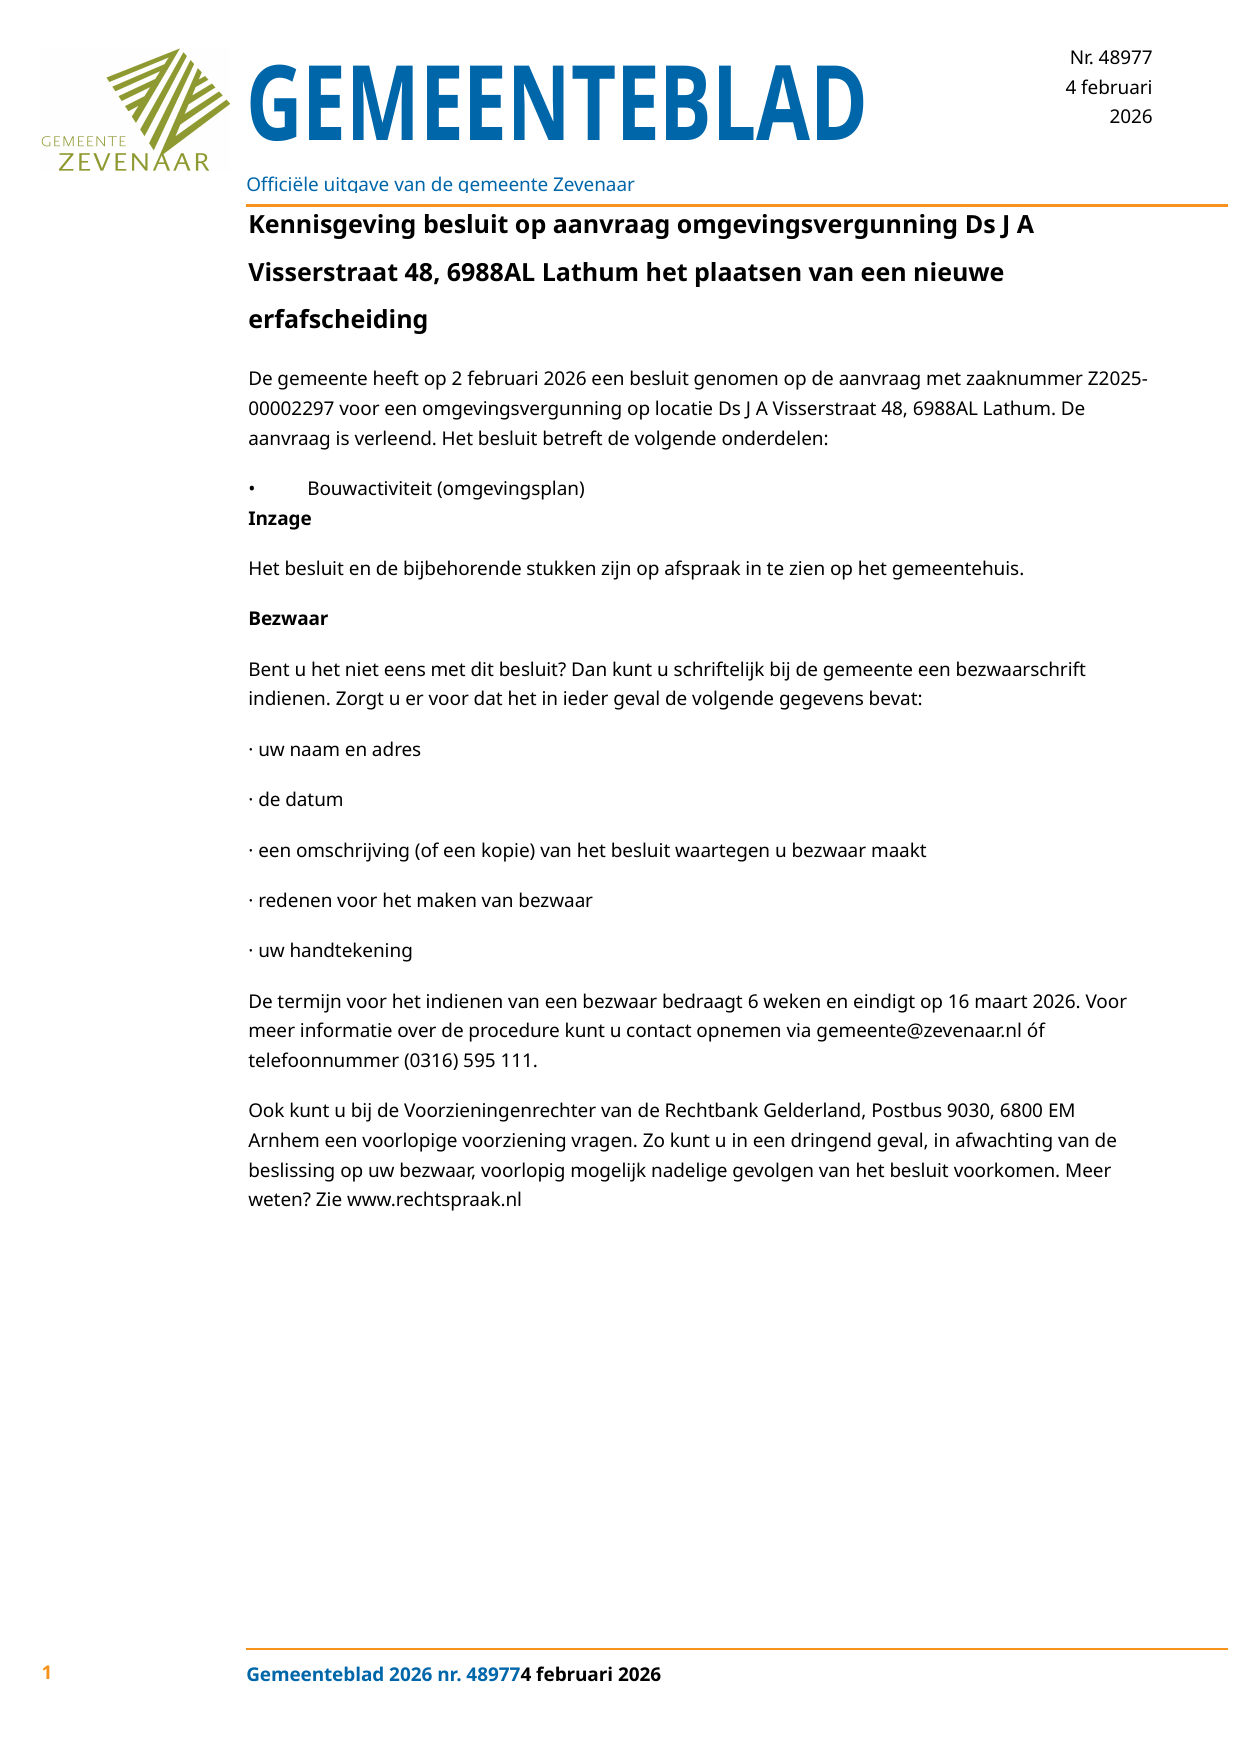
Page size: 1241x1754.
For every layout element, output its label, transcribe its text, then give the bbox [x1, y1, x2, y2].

text · uw handtekening [248, 938, 1152, 963]
text Bezwaar [248, 606, 1152, 631]
list Bouwactiviteit (omgevingsplan) [248, 475, 1152, 501]
text · uw naam en adres [248, 736, 1152, 762]
text Kennisgeving besluit op aanvraag omgevingsvergunning Ds J A Visserstraat 48, 6988AL Lathum het plaatsen van een nieuwe erfafscheiding [248, 207, 1152, 336]
text · redenen voor het maken van bezwaar [248, 887, 1152, 913]
text Inzage [248, 505, 1152, 530]
text · een omschrijving (of een kopie) van het besluit waartegen u bezwaar maakt [248, 837, 1152, 862]
picture [41, 47, 231, 172]
text · de datum [248, 786, 1152, 812]
text De gemeente heeft op 2 februari 2026 een besluit genomen op de aanvraag met zaaknummer Z2025-00002297 voor een omgevingsvergunning op locatie Ds J A Visserstraat 48, 6988AL Lathum. De aanvraag is verleend. Het besluit betreft de volgende onderdelen: [248, 366, 1152, 450]
text Ook kunt u bij de Voorzieningenrechter van de Rechtbank Gelderland, Postbus 9030, 6800 EM Arnhem een voorlopige voorziening vragen. Zo kunt u in een dringend geval, in afwachting van de beslissing op uw bezwaar, voorlopig mogelijk nadelige gevolgen van het besluit voorkomen. Meer weten? Zie www.rechtspraak.nl [248, 1098, 1152, 1212]
text De termijn voor het indienen van een bezwaar bedraagt 6 weken en eindigt op 16 maart 2026. Voor meer informatie over de procedure kunt u contact opnemen via gemeente@zevenaar.nl óf telefoonnummer (0316) 595 111. [248, 988, 1152, 1073]
text Het besluit en de bijbehorende stukken zijn op afspraak in te zien op het gemeentehuis. [248, 555, 1152, 581]
text Bent u het niet eens met dit besluit? Dan kunt u schriftelijk bij de gemeente een bezwaarschrift indienen. Zorgt u er voor dat het in ieder geval de volgende gegevens bevat: [248, 656, 1152, 711]
